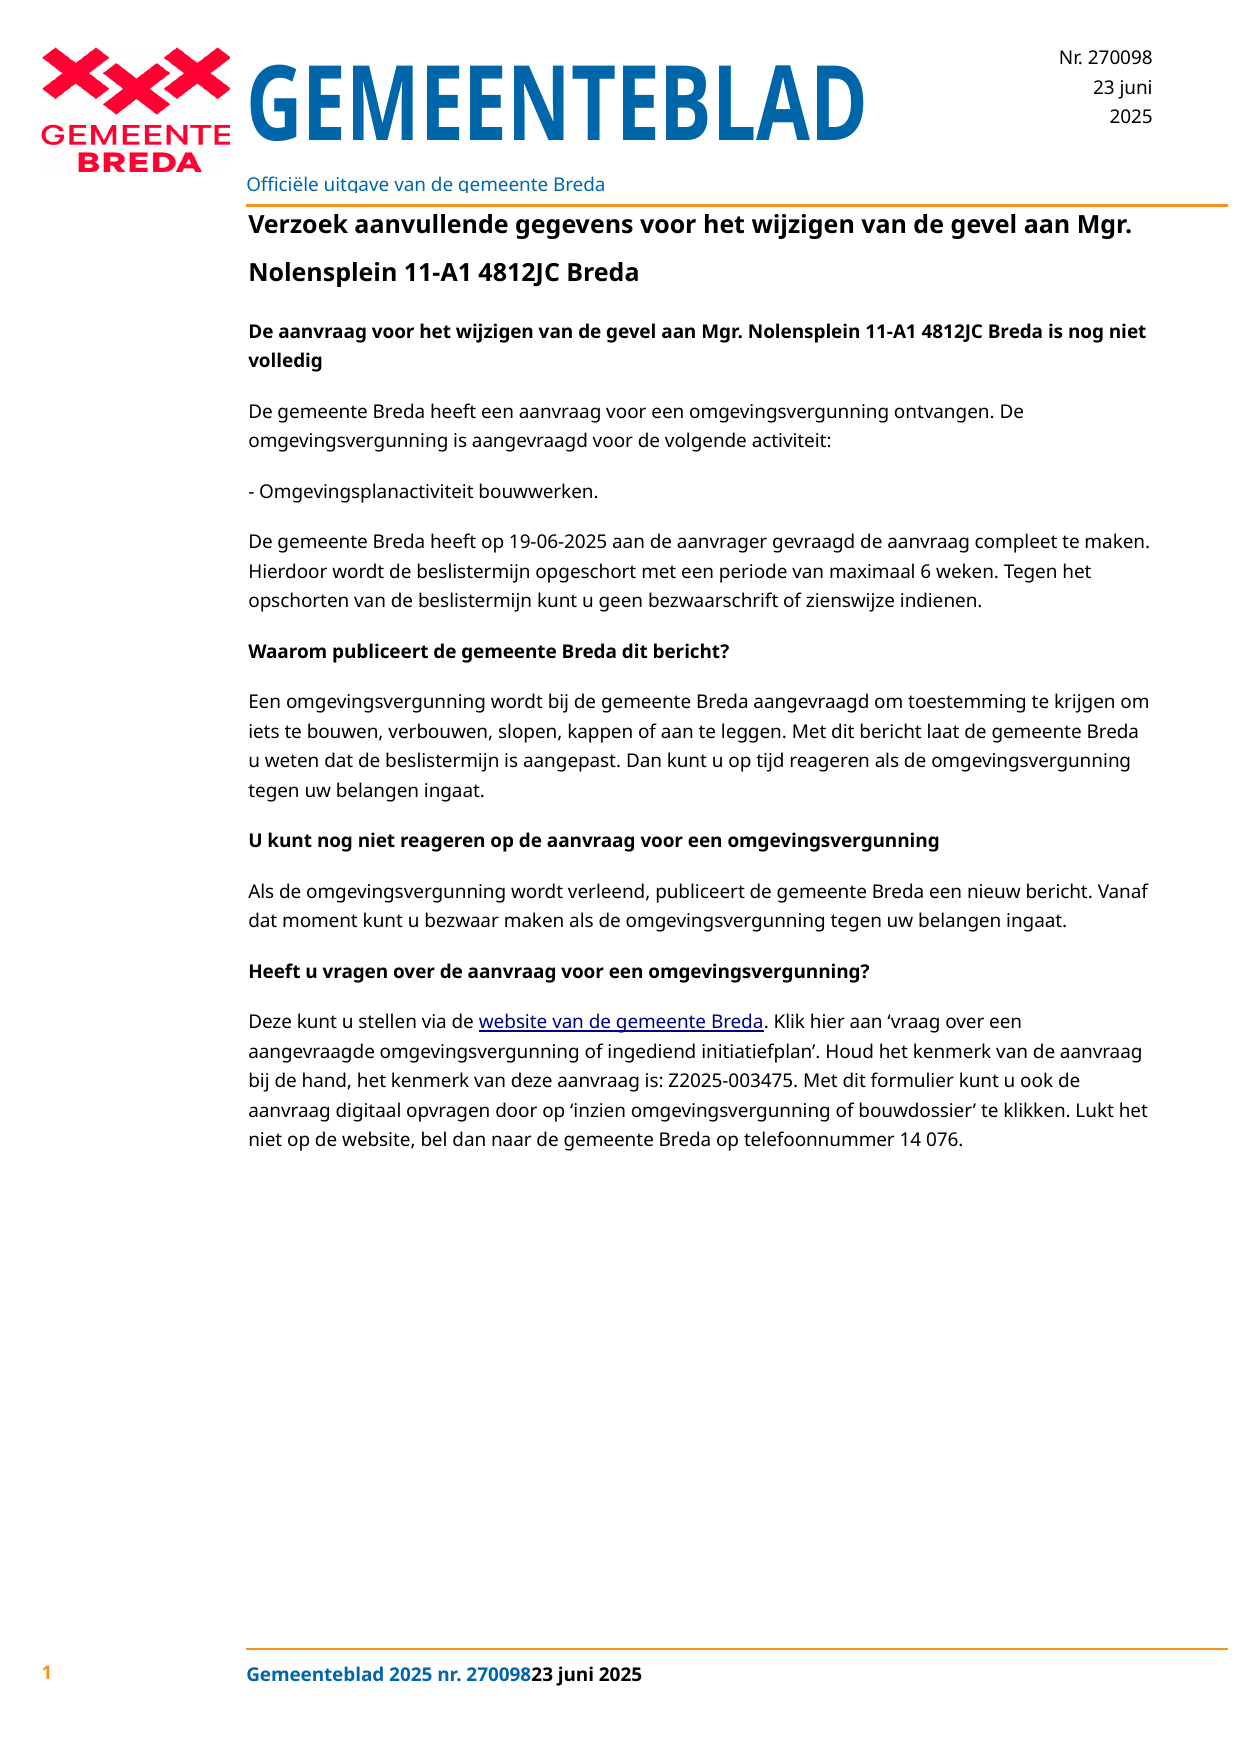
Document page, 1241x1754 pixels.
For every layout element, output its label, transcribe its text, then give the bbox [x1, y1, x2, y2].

text De gemeente Breda heeft op 19-06-2025 aan de aanvrager gevraagd de aanvraag compleet te maken. Hierdoor wordt de beslistermijn opgeschort met een periode van maximaal 6 weken. Tegen het opschorten van de beslistermijn kunt u geen bezwaarschrift of zienswijze indienen. [248, 528, 1152, 613]
text U kunt nog niet reageren op de aanvraag voor een omgevingsvergunning [248, 827, 1152, 853]
text - Omgevingsplanactiviteit bouwwerken. [248, 478, 1152, 504]
text Als de omgevingsvergunning wordt verleend, publiceert de gemeente Breda een nieuw bericht. Vanaf dat moment kunt u bezwaar maken als de omgevingsvergunning tegen uw belangen ingaat. [248, 878, 1152, 933]
text De gemeente Breda heeft een aanvraag voor een omgevingsvergunning ontvangen. De omgevingsvergunning is aangevraagd voor de volgende activiteit: [248, 398, 1152, 453]
text Deze kunt u stellen via de website van de gemeente Breda. Klik hier aan ‘vraag over een aangevraagde omgevingsvergunning of ingediend initiatiefplan’. Houd het kenmerk van de aanvraag bij de hand, het kenmerk van deze aanvraag is: Z2025-003475. Met dit formulier kunt u ook de aanvraag digitaal opvragen door op ‘inzien omgevingsvergunning of bouwdossier’ te klikken. Lukt het niet op de website, bel dan naar de gemeente Breda op telefoonnummer 14 076. [248, 1008, 1152, 1152]
text Heeft u vragen over de aanvraag voor een omgevingsvergunning? [248, 958, 1152, 984]
picture [41, 47, 231, 172]
text Een omgevingsvergunning wordt bij de gemeente Breda aangevraagd om toestemming te krijgen om iets te bouwen, verbouwen, slopen, kappen of aan te leggen. Met dit bericht laat de gemeente Breda u weten dat de beslistermijn is aangepast. Dan kunt u op tijd reageren als de omgevingsvergunning tegen uw belangen ingaat. [248, 688, 1152, 803]
text De aanvraag voor het wijzigen van de gevel aan Mgr. Nolensplein 11-A1 4812JC Breda is nog niet volledig [248, 318, 1152, 373]
text Waarom publiceert de gemeente Breda dit bericht? [248, 638, 1152, 664]
text Verzoek aanvullende gegevens voor het wijzigen van de gevel aan Mgr. Nolensplein 11-A1 4812JC Breda [248, 207, 1152, 288]
